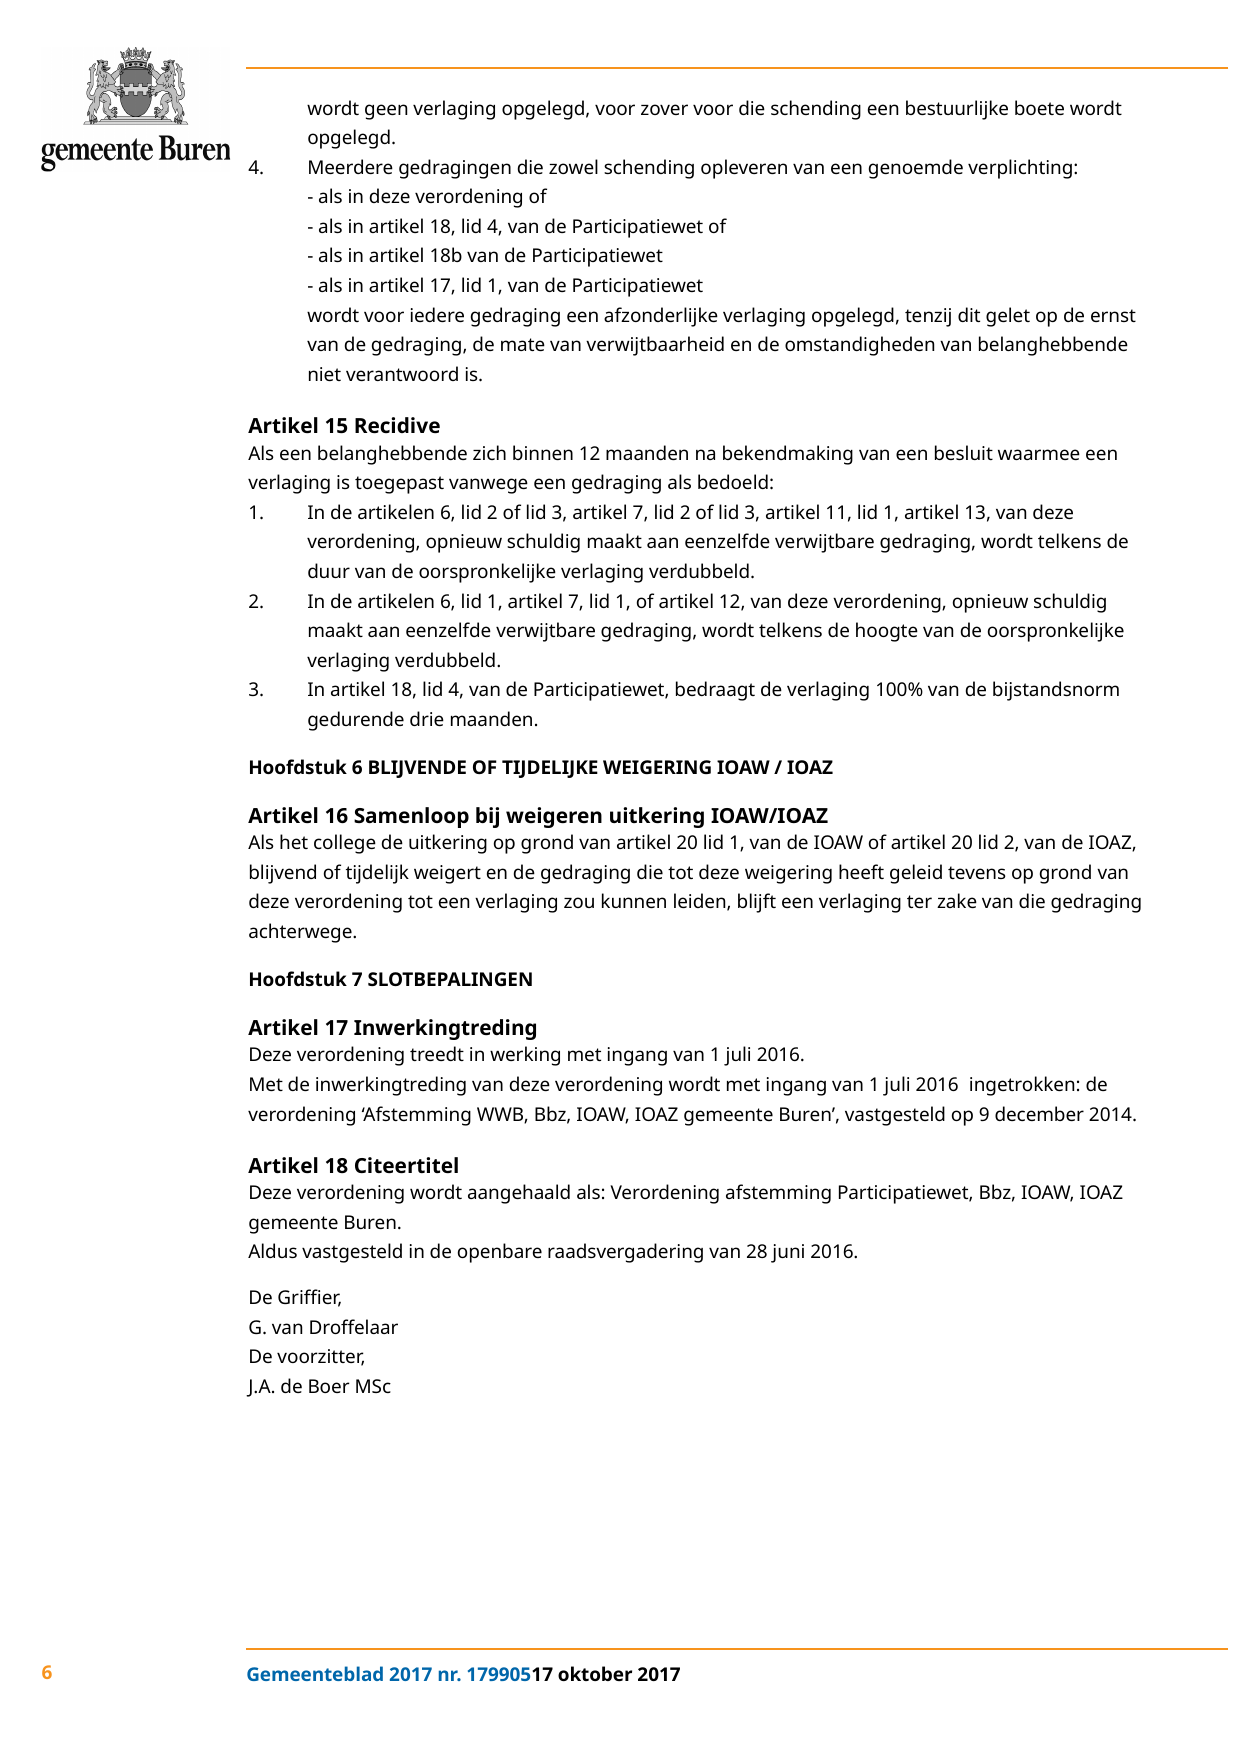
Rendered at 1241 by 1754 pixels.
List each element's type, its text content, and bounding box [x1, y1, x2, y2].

text Hoofdstuk 7 SLOTBEPALINGEN [248, 964, 1152, 992]
text Met de inwerkingtreding van deze verordening wordt met ingang van 1 juli 2016 ingetrokken: de verordening ‘Afstemming WWB, Bbz, IOAW, IOAZ gemeente Buren’, vastgesteld op 9 december 2014. [248, 1071, 1152, 1126]
text J.A. de Boer MSc [248, 1373, 1152, 1399]
text Artikel 17 Inwerkingtreding [248, 1013, 1152, 1042]
text Deze verordening treedt in werking met ingang van 1 juli 2016. [248, 1042, 1152, 1067]
text De voorzitter, [248, 1343, 1152, 1369]
text Hoofdstuk 6 BLIJVENDE OF TIJDELIJKE WEIGERING IOAW / IOAZ [248, 752, 1152, 780]
list In de artikelen 6, lid 1, artikel 7, lid 1, of artikel 12, van deze verordening, opnieuw schuldig maakt aan eenzelfde verwijtbare gedraging, wordt telkens de hoogte van de oorspronkelijke verlaging verdubbeld. [248, 588, 1152, 673]
text De Griffier, [248, 1284, 1152, 1310]
text Artikel 16 Samenloop bij weigeren uitkering IOAW/IOAZ [248, 801, 1152, 829]
text Deze verordening wordt aangehaald als: Verordening afstemming Participatiewet, Bbz, IOAW, IOAZ gemeente Buren. [248, 1179, 1152, 1235]
text Als een belanghebbende zich binnen 12 maanden na bekendmaking van een besluit waarmee een verlaging is toegepast vanwege een gedraging als bedoeld: [248, 440, 1152, 495]
list - als in artikel 18b van de Participatiewet [248, 243, 1152, 268]
list Meerdere gedragingen die zowel schending opleveren van een genoemde verplichting: [248, 154, 1152, 180]
text Aldus vastgesteld in de openbare raadsvergadering van 28 juni 2016. [248, 1239, 1152, 1264]
list In de artikelen 6, lid 2 of lid 3, artikel 7, lid 2 of lid 3, artikel 11, lid 1, artikel 13, van deze verordening, opnieuw schuldig maakt aan eenzelfde verwijtbare gedraging, wordt telkens de duur van de oorspronkelijke verlaging verdubbeld. [248, 499, 1152, 584]
text Artikel 18 Citeertitel [248, 1151, 1152, 1179]
list wordt geen verlaging opgelegd, voor zover voor die schending een bestuurlijke boete wordt opgelegd. [248, 95, 1152, 150]
list wordt voor iedere gedraging een afzonderlijke verlaging opgelegd, tenzij dit gelet op de ernst van de gedraging, de mate van verwijtbaarheid en de omstandigheden van belanghebbende niet verantwoord is. [248, 302, 1152, 387]
picture [41, 47, 231, 172]
list - als in artikel 18, lid 4, van de Participatiewet of [248, 213, 1152, 239]
list In artikel 18, lid 4, van de Participatiewet, bedraagt de verlaging 100% van de bijstandsnorm gedurende drie maanden. [248, 677, 1152, 732]
text G. van Droffelaar [248, 1314, 1152, 1340]
text Als het college de uitkering op grond van artikel 20 lid 1, van de IOAW of artikel 20 lid 2, van de IOAZ, blijvend of tijdelijk weigert en de gedraging die tot deze weigering heeft geleid tevens op grond van deze verordening tot een verlaging zou kunnen leiden, blijft een verlaging ter zake van die gedraging achterwege. [248, 829, 1152, 944]
text Artikel 15 Recidive [248, 411, 1152, 440]
list - als in artikel 17, lid 1, van de Participatiewet [248, 272, 1152, 298]
list - als in deze verordening of [248, 183, 1152, 209]
